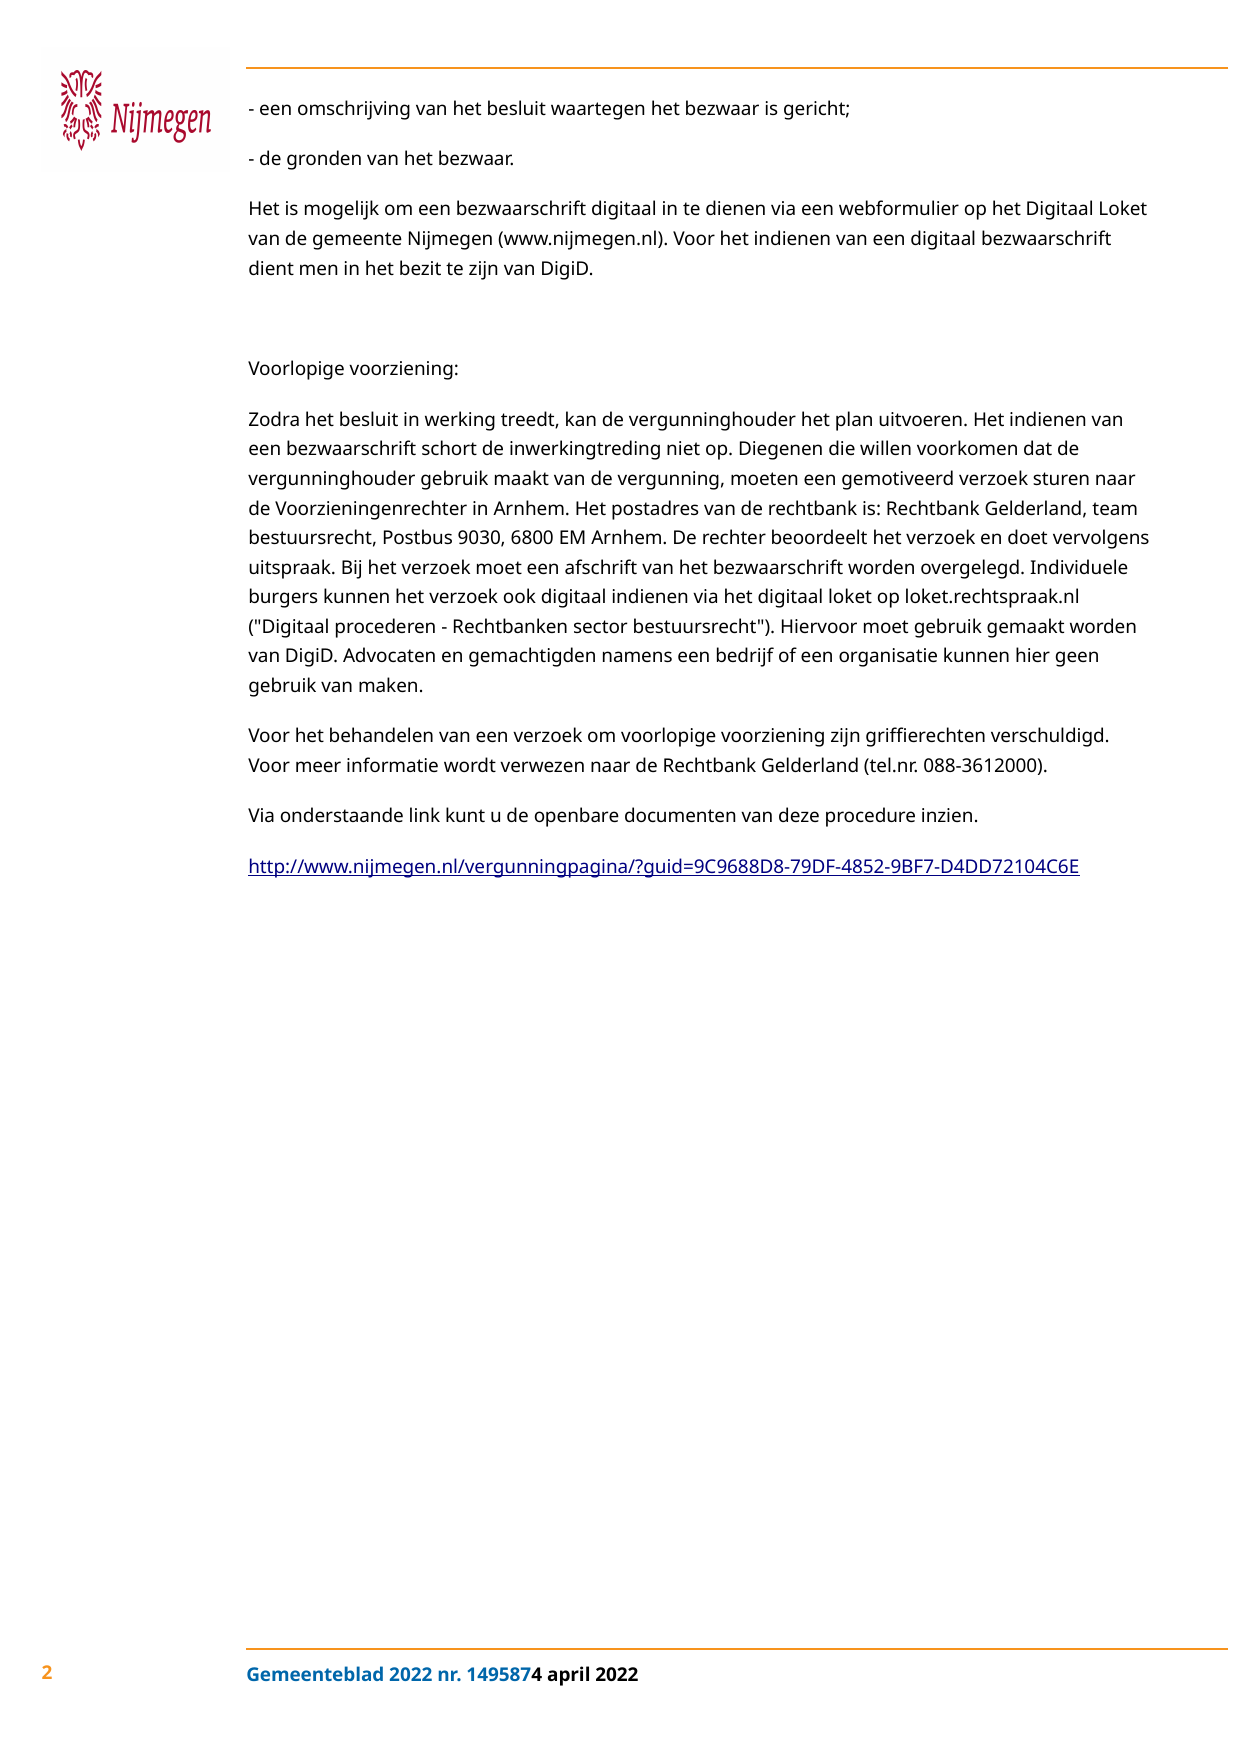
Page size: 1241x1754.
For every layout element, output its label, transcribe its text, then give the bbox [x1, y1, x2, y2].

text - de gronden van het bezwaar. [248, 145, 1152, 171]
text Het is mogelijk om een bezwaarschrift digitaal in te dienen via een webformulier op het Digitaal Loket van de gemeente Nijmegen (www.nijmegen.nl). Voor het indienen van een digitaal bezwaarschrift dient men in het bezit te zijn van DigiD. [248, 196, 1152, 281]
picture [41, 47, 231, 172]
text Voor het behandelen van een verzoek om voorlopige voorziening zijn griffierechten verschuldigd. Voor meer informatie wordt verwezen naar de Rechtbank Gelderland (tel.nr. 088-3612000). [248, 723, 1152, 778]
text Voorlopige voorziening: [248, 356, 1152, 381]
text Zodra het besluit in werking treedt, kan de vergunninghouder het plan uitvoeren. Het indienen van een bezwaarschrift schort de inwerkingtreding niet op. Diegenen die willen voorkomen dat de vergunninghouder gebruik maakt van de vergunning, moeten een gemotiveerd verzoek sturen naar de Voorzieningenrechter in Arnhem. Het postadres van de rechtbank is: Rechtbank Gelderland, team bestuursrecht, Postbus 9030, 6800 EM Arnhem. De rechter beoordeelt het verzoek en doet vervolgens uitspraak. Bij het verzoek moet een afschrift van het bezwaarschrift worden overgelegd. Individuele burgers kunnen het verzoek ook digitaal indienen via het digitaal loket op loket.rechtspraak.nl ("Digitaal procederen - Rechtbanken sector bestuursrecht"). Hiervoor moet gebruik gemaakt worden van DigiD. Advocaten en gemachtigden namens een bedrijf of een organisatie kunnen hier geen gebruik van maken. [248, 406, 1152, 698]
text Via onderstaande link kunt u de openbare documenten van deze procedure inzien. [248, 803, 1152, 828]
text - een omschrijving van het besluit waartegen het bezwaar is gericht; [248, 95, 1152, 121]
text http://www.nijmegen.nl/vergunningpagina/?guid=9C9688D8-79DF-4852-9BF7-D4DD72104C6E [248, 853, 1152, 879]
